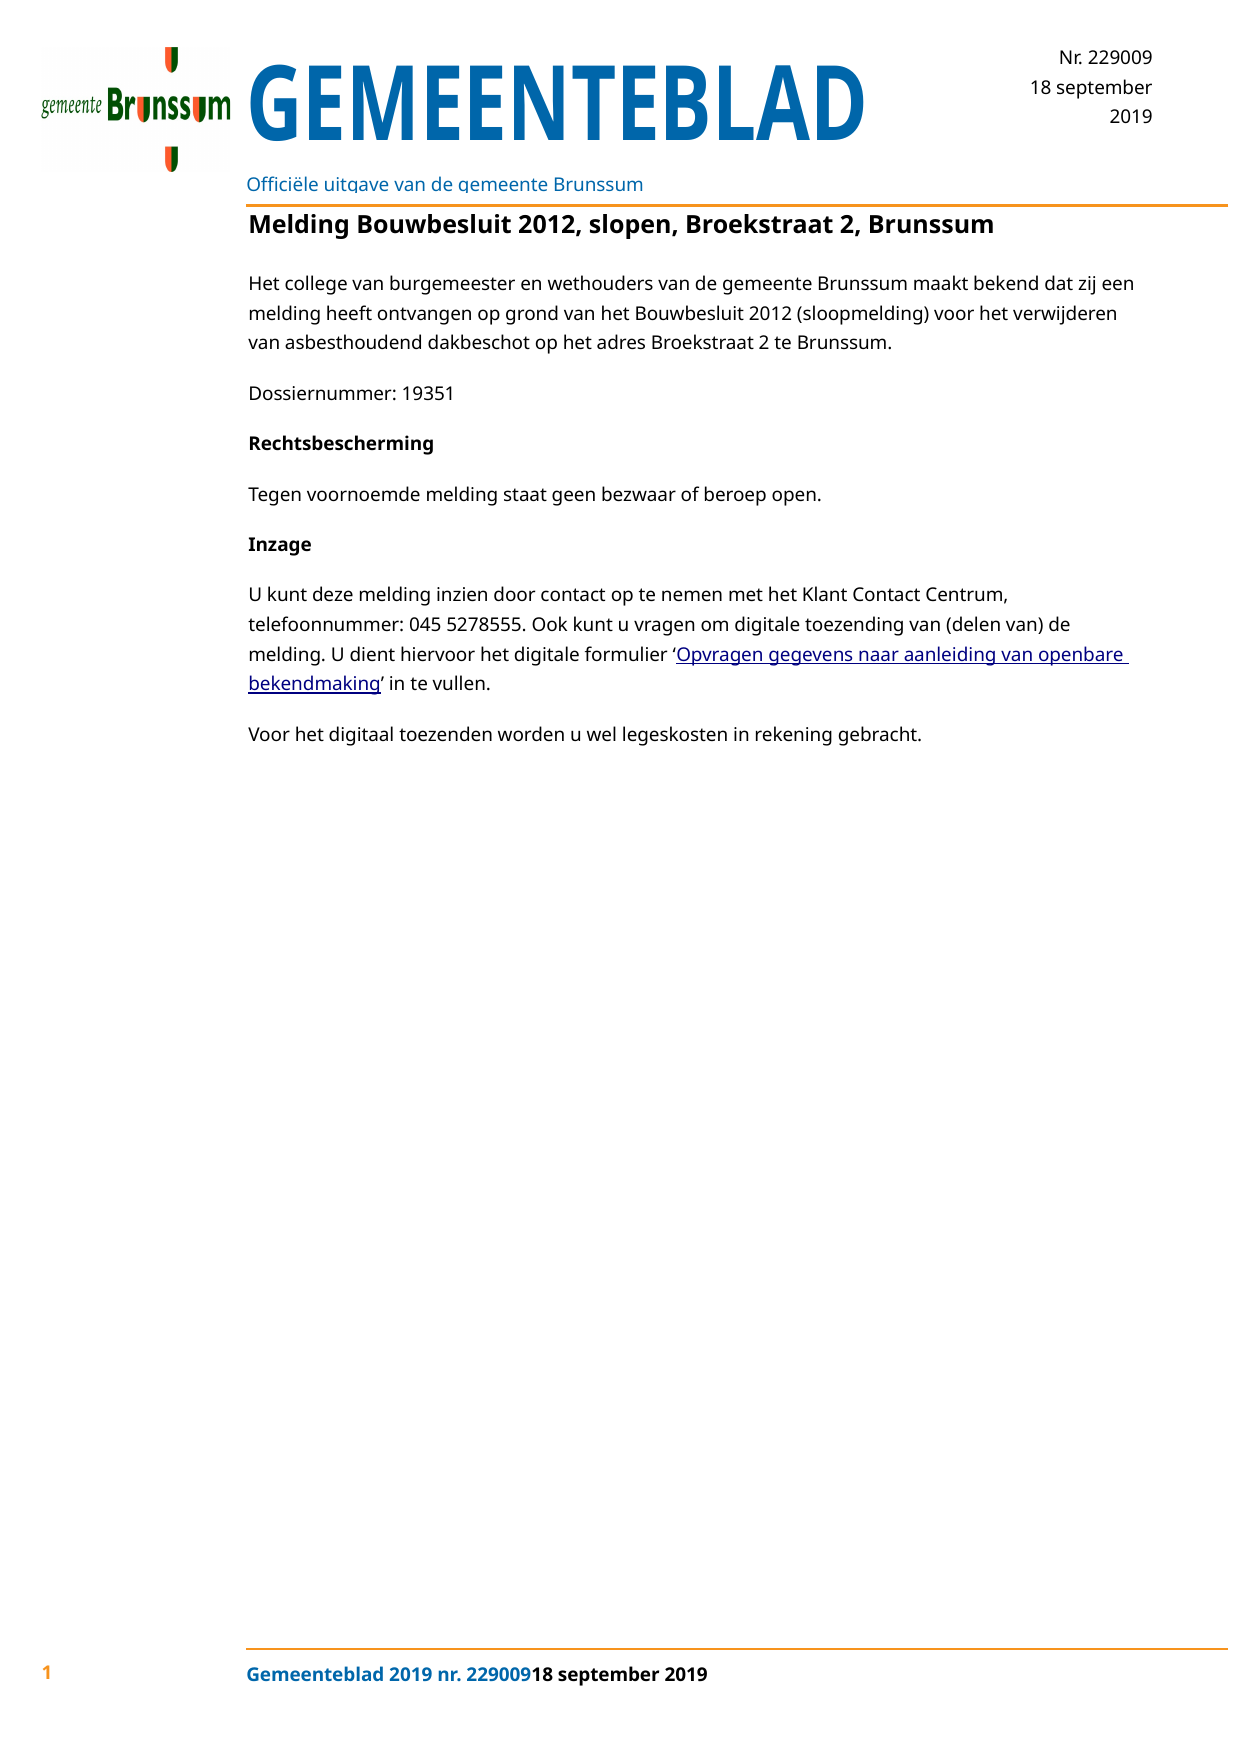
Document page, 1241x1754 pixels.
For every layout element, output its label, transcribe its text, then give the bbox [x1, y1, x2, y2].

picture [41, 47, 231, 172]
text Het college van burgemeester en wethouders van de gemeente Brunssum maakt bekend dat zij een melding heeft ontvangen op grond van het Bouwbesluit 2012 (sloopmelding) voor het verwijderen van asbesthoudend dakbeschot op het adres Broekstraat 2 te Brunssum. [248, 270, 1152, 355]
text Inzage [248, 531, 1152, 557]
text Melding Bouwbesluit 2012, slopen, Broekstraat 2, Brunssum [248, 207, 1152, 241]
text Dossiernummer: 19351 [248, 380, 1152, 406]
text Tegen voornoemde melding staat geen bezwaar of beroep open. [248, 481, 1152, 506]
text U kunt deze melding inzien door contact op te nemen met het Klant Contact Centrum, telefoonnummer: 045 5278555. Ook kunt u vragen om digitale toezending van (delen van) de melding. U dient hiervoor het digitale formulier ‘Opvragen gegevens naar aanleiding van openbare bekendmaking’ in te vullen. [248, 582, 1152, 696]
text Rechtsbescherming [248, 430, 1152, 456]
text Voor het digitaal toezenden worden u wel legeskosten in rekening gebracht. [248, 721, 1152, 746]
